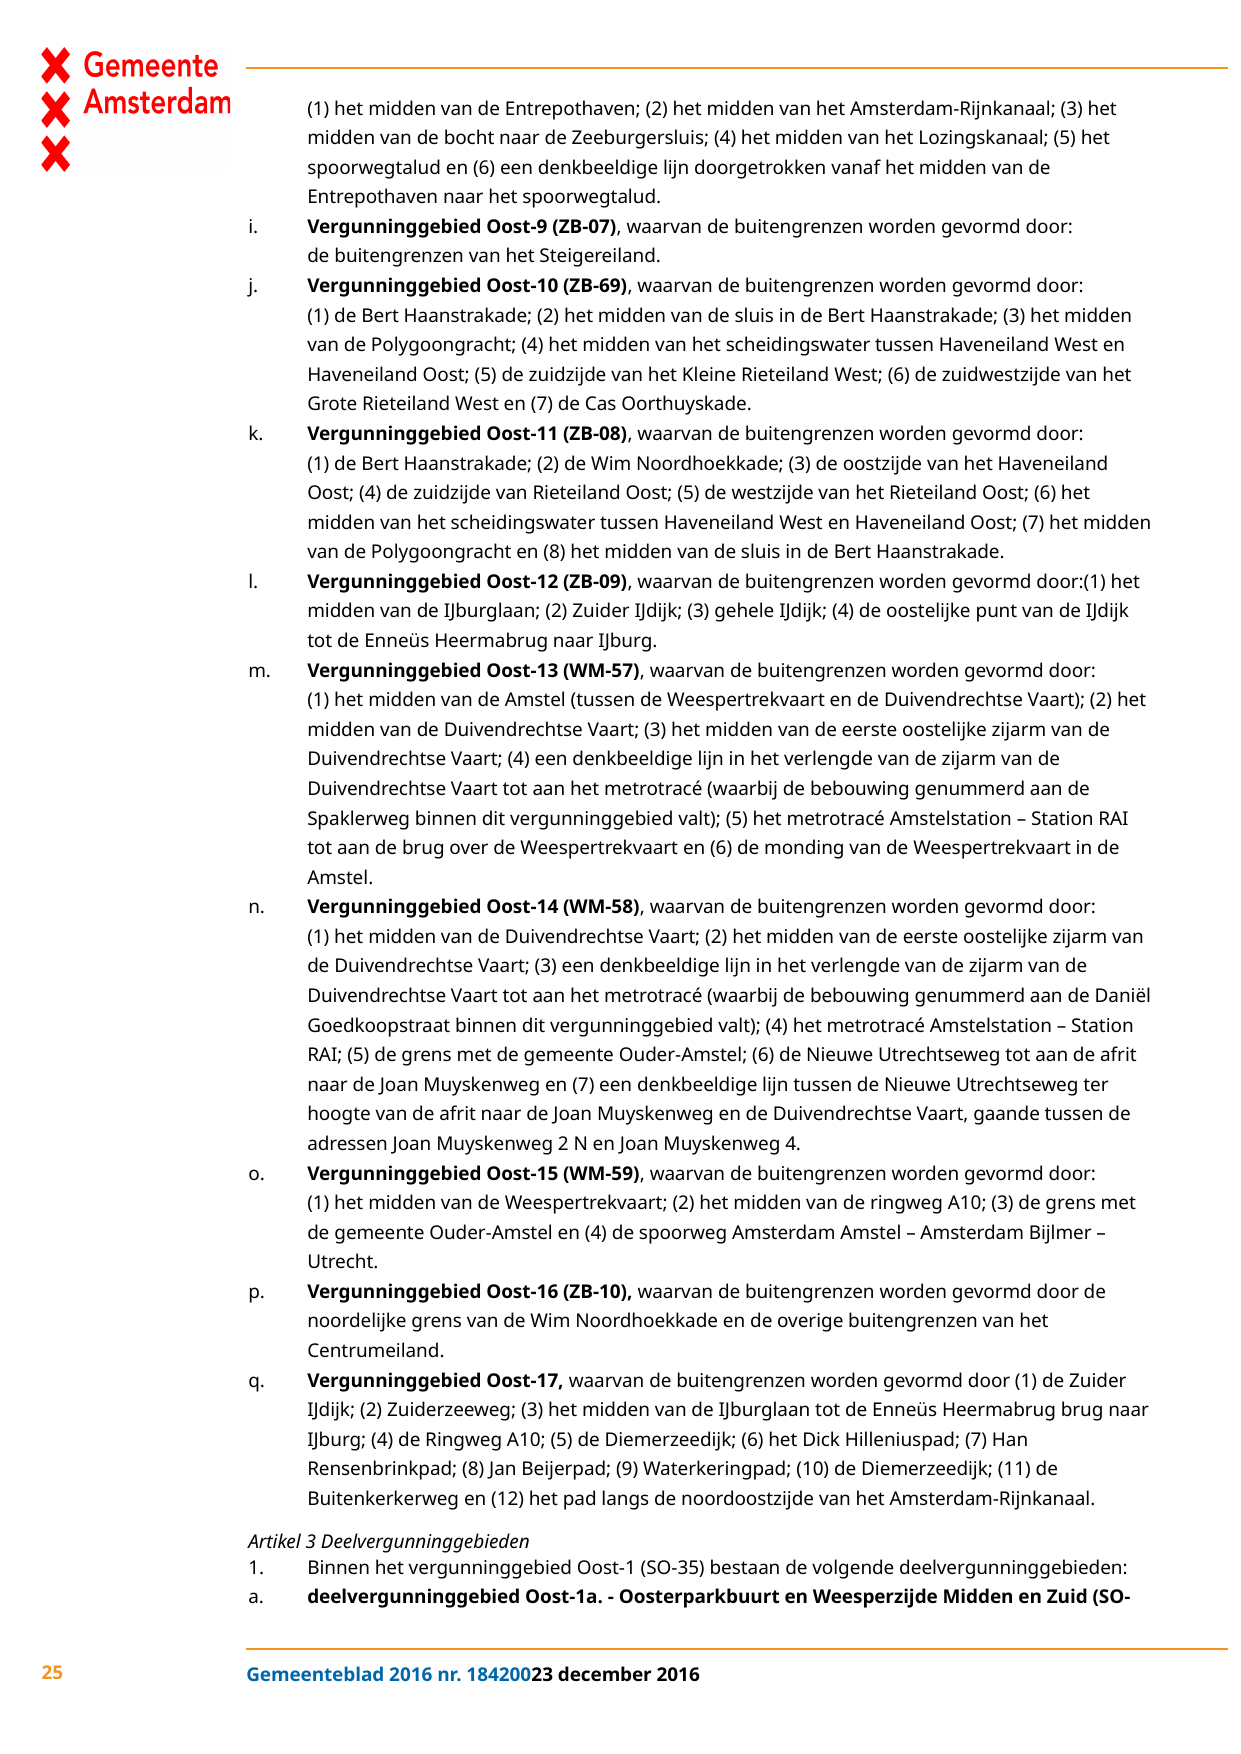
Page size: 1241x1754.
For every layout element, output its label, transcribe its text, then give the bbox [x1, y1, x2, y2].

list Vergunninggebied Oost-11 (ZB-08), waarvan de buitengrenzen worden gevormd door: [248, 420, 1152, 446]
list Vergunninggebied Oost-10 (ZB-69), waarvan de buitengrenzen worden gevormd door: [248, 272, 1152, 298]
list Binnen het vergunninggebied Oost-1 (SO-35) bestaan de volgende deelvergunninggebieden: [248, 1554, 1152, 1580]
list (1) het midden van de Entrepothaven; (2) het midden van het Amsterdam-Rijnkanaal; (3) het midden van de bocht naar de Zeeburgersluis; (4) het midden van het Lozingskanaal; (5) het spoorwegtalud en (6) een denkbeeldige lijn doorgetrokken vanaf het midden van de Entrepothaven naar het spoorwegtalud. [248, 95, 1152, 209]
list (1) het midden van de Duivendrechtse Vaart; (2) het midden van de eerste oostelijke zijarm van de Duivendrechtse Vaart; (3) een denkbeeldige lijn in het verlengde van de zijarm van de Duivendrechtse Vaart tot aan het metrotracé (waarbij de bebouwing genummerd aan de Daniël Goedkoopstraat binnen dit vergunninggebied valt); (4) het metrotracé Amstelstation – Station RAI; (5) de grens met de gemeente Ouder-Amstel; (6) de Nieuwe Utrechtseweg tot aan de afrit naar de Joan Muyskenweg en (7) een denkbeeldige lijn tussen de Nieuwe Utrechtseweg ter hoogte van de afrit naar de Joan Muyskenweg en de Duivendrechtse Vaart, gaande tussen de adressen Joan Muyskenweg 2 N en Joan Muyskenweg 4. [248, 923, 1152, 1156]
list (1) het midden van de Amstel (tussen de Weespertrekvaart en de Duivendrechtse Vaart); (2) het midden van de Duivendrechtse Vaart; (3) het midden van de eerste oostelijke zijarm van de Duivendrechtse Vaart; (4) een denkbeeldige lijn in het verlengde van de zijarm van de Duivendrechtse Vaart tot aan het metrotracé (waarbij de bebouwing genummerd aan de Spaklerweg binnen dit vergunninggebied valt); (5) het metrotracé Amstelstation – Station RAI tot aan de brug over de Weespertrekvaart en (6) de monding van de Weespertrekvaart in de Amstel. [248, 686, 1152, 890]
list (1) het midden van de Weespertrekvaart; (2) het midden van de ringweg A10; (3) de grens met de gemeente Ouder-Amstel en (4) de spoorweg Amsterdam Amstel – Amsterdam Bijlmer – Utrecht. [248, 1189, 1152, 1274]
text Artikel 3 Deelvergunninggebieden [248, 1528, 1152, 1554]
list (1) de Bert Haanstrakade; (2) de Wim Noordhoekkade; (3) de oostzijde van het Haveneiland Oost; (4) de zuidzijde van Rieteiland Oost; (5) de westzijde van het Rieteiland Oost; (6) het midden van het scheidingswater tussen Haveneiland West en Haveneiland Oost; (7) het midden van de Polygoongracht en (8) het midden van de sluis in de Bert Haanstrakade. [248, 450, 1152, 564]
list Vergunninggebied Oost-17, waarvan de buitengrenzen worden gevormd door (1) de Zuider IJdijk; (2) Zuiderzeeweg; (3) het midden van de IJburglaan tot de Enneüs Heermabrug brug naar IJburg; (4) de Ringweg A10; (5) de Diemerzeedijk; (6) het Dick Hilleniuspad; (7) Han Rensenbrinkpad; (8) Jan Beijerpad; (9) Waterkeringpad; (10) de Diemerzeedijk; (11) de Buitenkerkerweg en (12) het pad langs de noordoostzijde van het Amsterdam-Rijnkanaal. [248, 1367, 1152, 1511]
list Vergunninggebied Oost-13 (WM-57), waarvan de buitengrenzen worden gevormd door: [248, 657, 1152, 683]
list Vergunninggebied Oost-12 (ZB-09), waarvan de buitengrenzen worden gevormd door:(1) het midden van de IJburglaan; (2) Zuider IJdijk; (3) gehele IJdijk; (4) de oostelijke punt van de IJdijk tot de Enneüs Heermabrug naar IJburg. [248, 568, 1152, 653]
picture [41, 47, 231, 172]
list (1) de Bert Haanstrakade; (2) het midden van de sluis in de Bert Haanstrakade; (3) het midden van de Polygoongracht; (4) het midden van het scheidingswater tussen Haveneiland West en Haveneiland Oost; (5) de zuidzijde van het Kleine Rieteiland West; (6) de zuidwestzijde van het Grote Rieteiland West en (7) de Cas Oorthuyskade. [248, 302, 1152, 416]
list Vergunninggebied Oost-16 (ZB-10), waarvan de buitengrenzen worden gevormd door de noordelijke grens van de Wim Noordhoekkade en de overige buitengrenzen van het Centrumeiland. [248, 1278, 1152, 1363]
list Vergunninggebied Oost-15 (WM-59), waarvan de buitengrenzen worden gevormd door: [248, 1160, 1152, 1186]
list de buitengrenzen van het Steigereiland. [248, 243, 1152, 268]
list Vergunninggebied Oost-14 (WM-58), waarvan de buitengrenzen worden gevormd door: [248, 893, 1152, 919]
list Vergunninggebied Oost-9 (ZB-07), waarvan de buitengrenzen worden gevormd door: [248, 213, 1152, 239]
list deelvergunninggebied Oost-1a. - Oosterparkbuurt en Weesperzijde Midden en Zuid (SO- [248, 1584, 1152, 1609]
